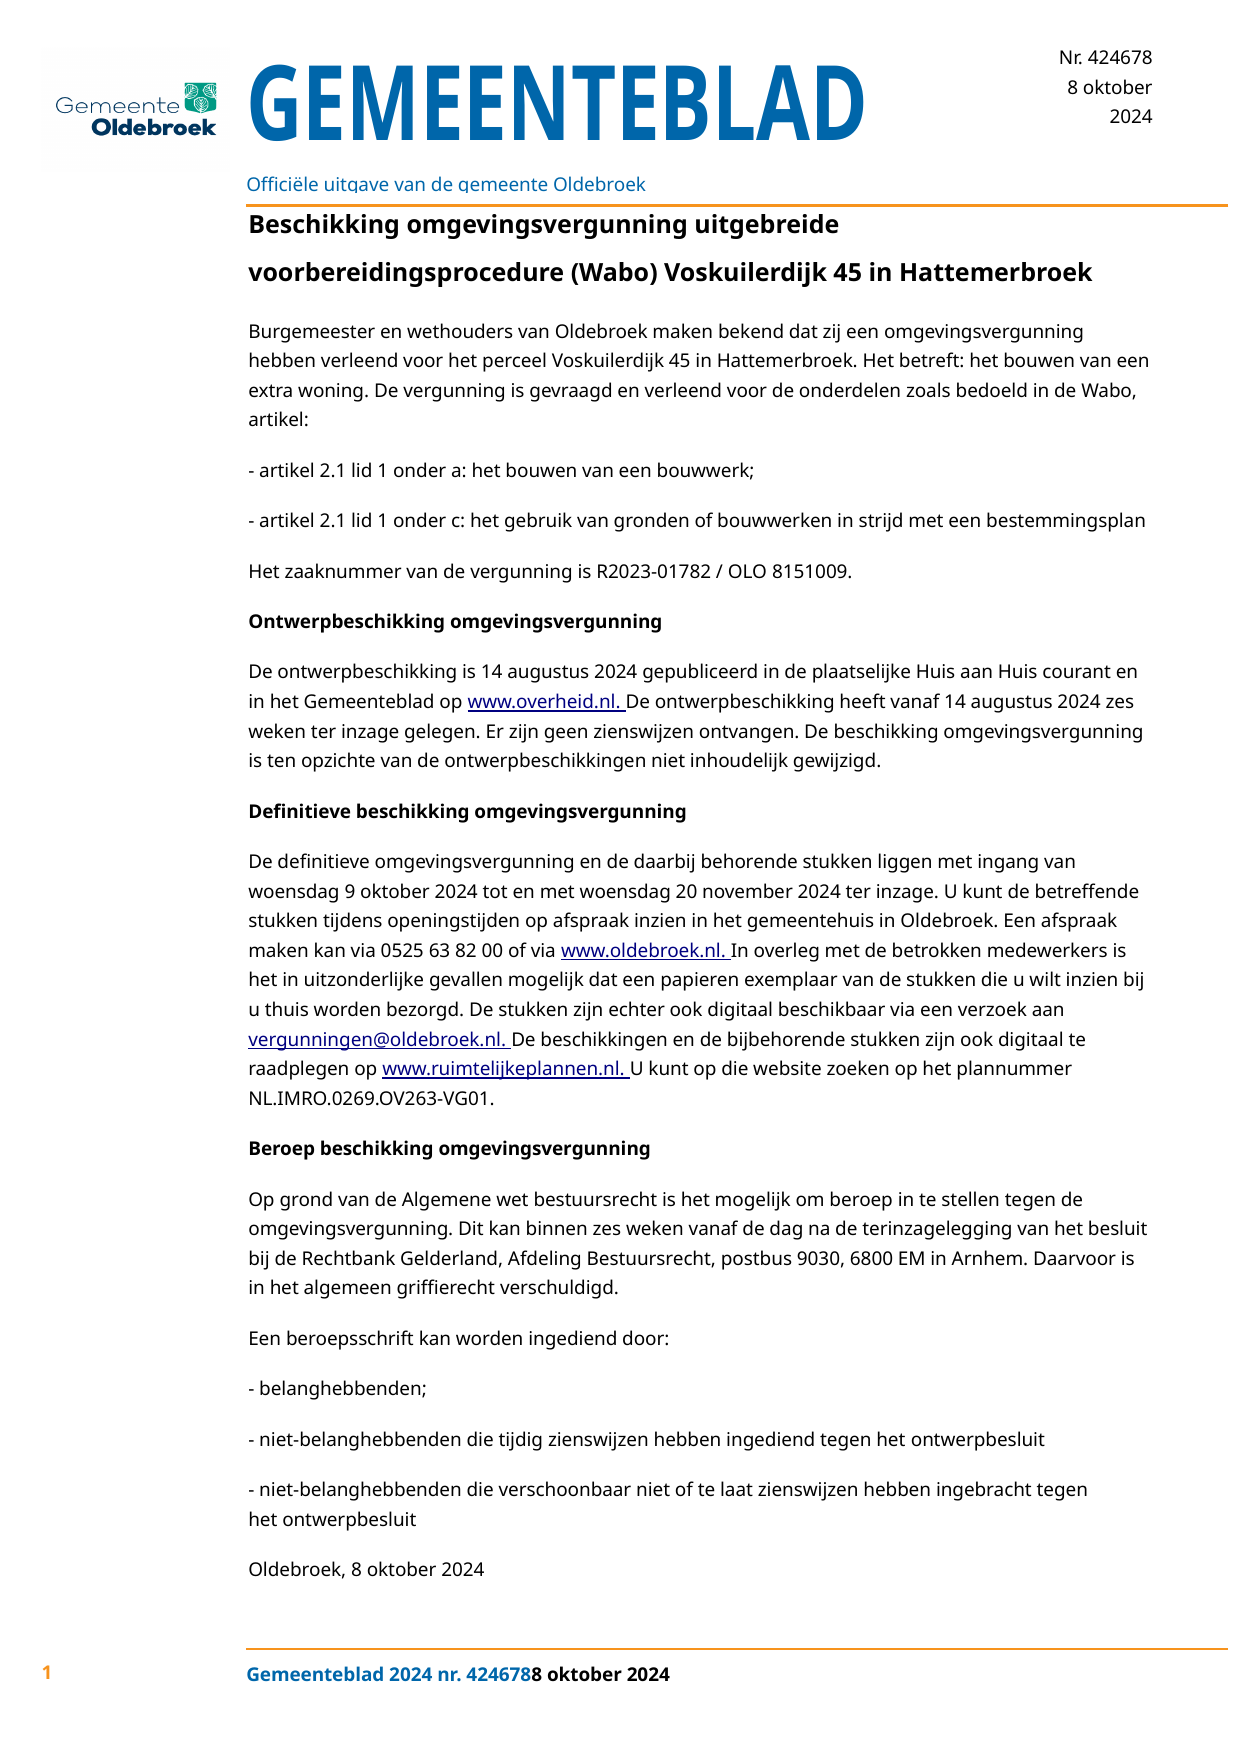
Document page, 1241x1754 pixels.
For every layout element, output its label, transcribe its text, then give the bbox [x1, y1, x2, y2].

text Ontwerpbeschikking omgevingsvergunning [248, 608, 1152, 634]
text Burgemeester en wethouders van Oldebroek maken bekend dat zij een omgevingsvergunning hebben verleend voor het perceel Voskuilerdijk 45 in Hattemerbroek. Het betreft: het bouwen van een extra woning. De vergunning is gevraagd en verleend voor de onderdelen zoals bedoeld in de Wabo, artikel: [248, 318, 1152, 432]
text Een beroepsschrift kan worden ingediend door: [248, 1325, 1152, 1351]
text Beschikking omgevingsvergunning uitgebreide voorbereidingsprocedure (Wabo) Voskuilerdijk 45 in Hattemerbroek [248, 207, 1152, 288]
text De ontwerpbeschikking is 14 augustus 2024 gepubliceerd in de plaatselijke Huis aan Huis courant en in het Gemeenteblad op www.overheid.nl. De ontwerpbeschikking heeft vanaf 14 augustus 2024 zes weken ter inzage gelegen. Er zijn geen zienswijzen ontvangen. De beschikking omgevingsvergunning is ten opzichte van de ontwerpbeschikkingen niet inhoudelijk gewijzigd. [248, 659, 1152, 773]
text - artikel 2.1 lid 1 onder c: het gebruik van gronden of bouwwerken in strijd met een bestemmingsplan [248, 507, 1152, 533]
text Het zaaknummer van de vergunning is R2023-01782 / OLO 8151009. [248, 558, 1152, 584]
text - niet-belanghebbenden die tijdig zienswijzen hebben ingediend tegen het ontwerpbesluit [248, 1426, 1152, 1452]
text Oldebroek, 8 oktober 2024 [248, 1556, 1152, 1582]
text - niet-belanghebbenden die verschoonbaar niet of te laat zienswijzen hebben ingebracht tegen het ontwerpbesluit [248, 1476, 1152, 1532]
text Op grond van de Algemene wet bestuursrecht is het mogelijk om beroep in te stellen tegen de omgevingsvergunning. Dit kan binnen zes weken vanaf de dag na de terinzagelegging van het besluit bij de Rechtbank Gelderland, Afdeling Bestuursrecht, postbus 9030, 6800 EM in Arnhem. Daarvoor is in het algemeen griffierecht verschuldigd. [248, 1186, 1152, 1300]
text Definitieve beschikking omgevingsvergunning [248, 798, 1152, 824]
text - belanghebbenden; [248, 1375, 1152, 1401]
picture [41, 47, 231, 172]
text - artikel 2.1 lid 1 onder a: het bouwen van een bouwwerk; [248, 457, 1152, 483]
text De definitieve omgevingsvergunning en de daarbij behorende stukken liggen met ingang van woensdag 9 oktober 2024 tot en met woensdag 20 november 2024 ter inzage. U kunt de betreffende stukken tijdens openingstijden op afspraak inzien in het gemeentehuis in Oldebroek. Een afspraak maken kan via 0525 63 82 00 of via www.oldebroek.nl. In overleg met de betrokken medewerkers is het in uitzonderlijke gevallen mogelijk dat een papieren exemplaar van de stukken die u wilt inzien bij u thuis worden bezorgd. De stukken zijn echter ook digitaal beschikbaar via een verzoek aan vergunningen@oldebroek.nl. De beschikkingen en de bijbehorende stukken zijn ook digitaal te raadplegen op www.ruimtelijkeplannen.nl. U kunt op die website zoeken op het plannummer NL.IMRO.0269.OV263-VG01. [248, 848, 1152, 1111]
text Beroep beschikking omgevingsvergunning [248, 1135, 1152, 1161]
